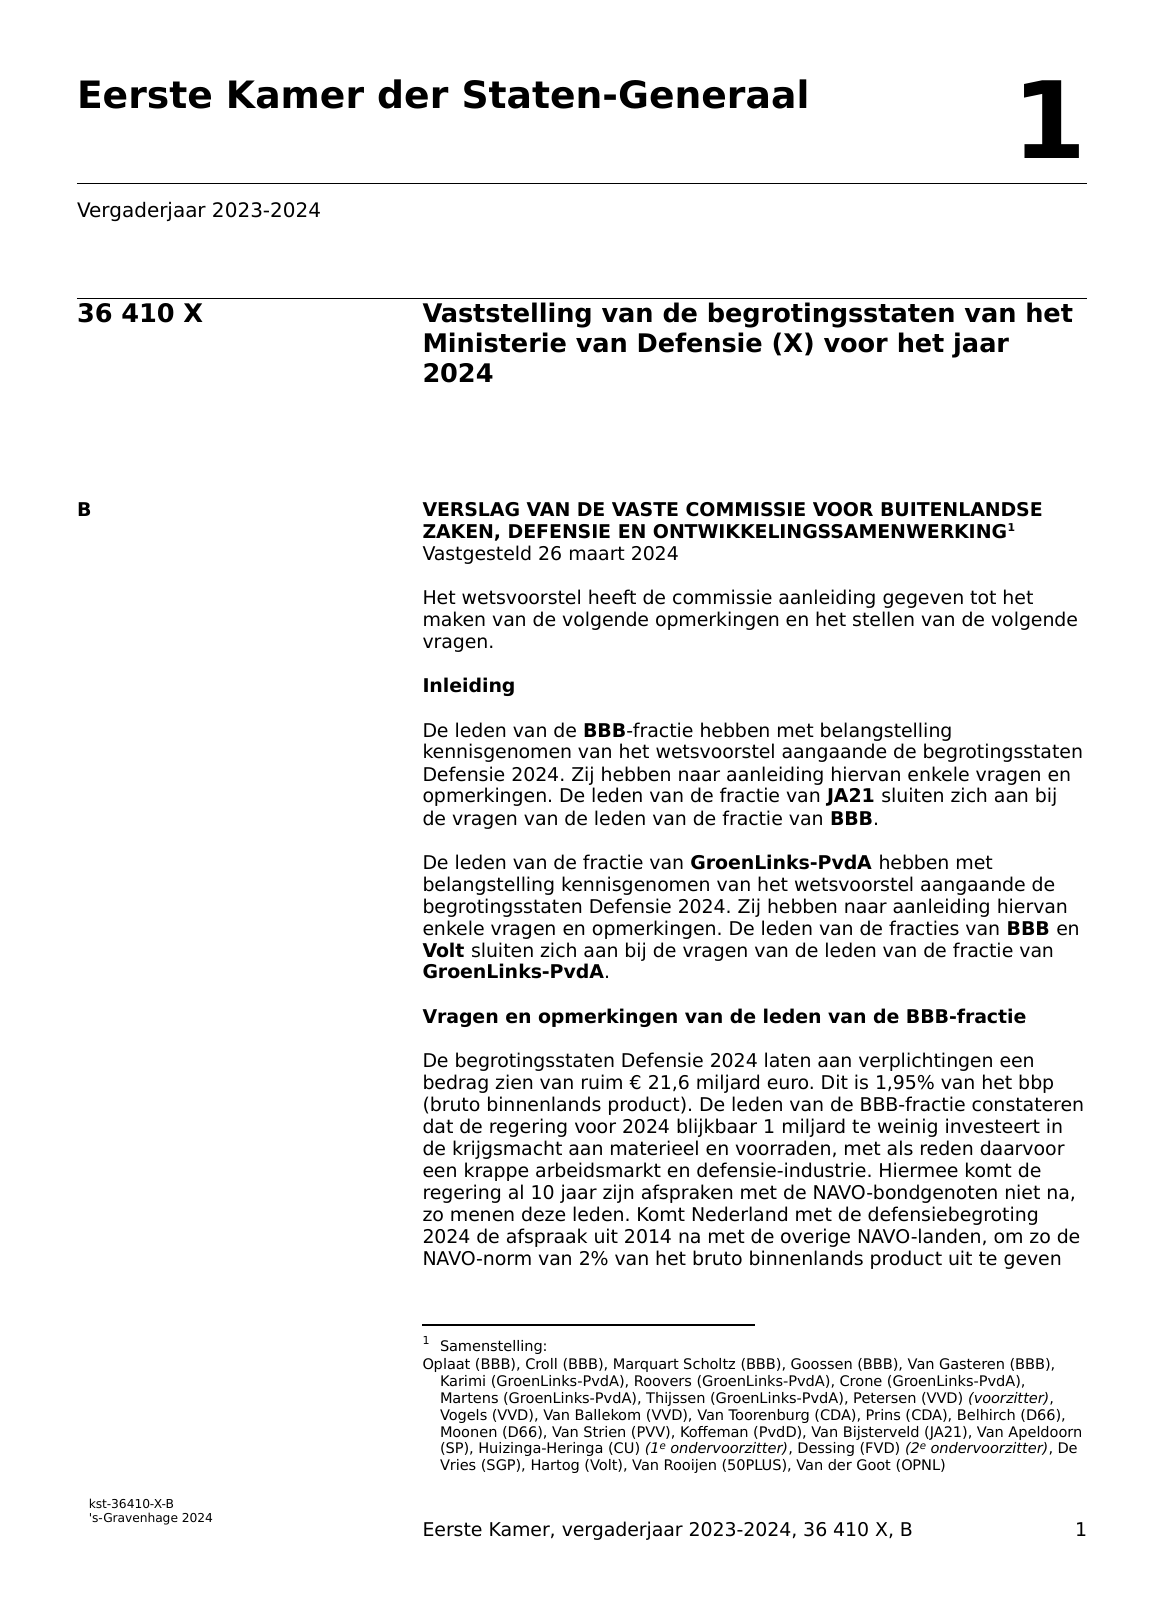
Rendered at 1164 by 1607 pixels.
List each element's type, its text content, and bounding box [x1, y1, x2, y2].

text De begrotingsstaten Defensie 2024 laten aan verplichtingen een bedrag zien van ruim € 21,6 miljard euro. Dit is 1,95% van het bbp (bruto binnenlands product). De leden van de BBB-fractie constateren dat de regering voor 2024 blijkbaar 1 miljard te weinig investeert in de krijgsmacht aan materieel en voorraden, met als reden daarvoor een krappe arbeidsmarkt en defensie-industrie. Hiermee komt de regering al 10 jaar zijn afspraken met de NAVO-bondgenoten niet na, zo menen deze leden. Komt Nederland met de defensiebegroting 2024 de afspraak uit 2014 na met de overige NAVO-landen, om zo de NAVO-norm van 2% van het bruto binnenlands product uit te geven [422, 1050, 1087, 1269]
text Oplaat (BBB), Croll (BBB), Marquart Scholtz (BBB), Goossen (BBB), Van Gasteren (BBB), Karimi (GroenLinks-PvdA), Roovers (GroenLinks-PvdA), Crone (GroenLinks-PvdA), Martens (GroenLinks-PvdA), Thijssen (GroenLinks-PvdA), Petersen (VVD) (voorzitter), Vogels (VVD), Van Ballekom (VVD), Van Toorenburg (CDA), Prins (CDA), Belhirch (D66), Moonen (D66), Van Strien (PVV), Koffeman (PvdD), Van Bijsterveld (JA21), Van Apeldoorn (SP), Huizinga-Heringa (CU) (1e ondervoorzitter), Dessing (FVD) (2e ondervoorzitter), De Vries (SGP), Hartog (Volt), Van Rooijen (50PLUS), Van der Goot (OPNL) [422, 1356, 1087, 1474]
table_cell Vergaderjaar 2023-2024 [77, 184, 1087, 298]
text Samenstelling: [422, 1334, 1087, 1356]
text Het wetsvoorstel heeft de commissie aanleiding gegeven tot het maken van de volgende opmerkingen en het stellen van de volgende vragen. [422, 587, 1087, 653]
subtitle Inleiding [422, 675, 1087, 697]
table_header 1 [886, 59, 1087, 183]
table_header Eerste Kamer der Staten-Generaal [77, 59, 886, 183]
text De leden van de BBB-fractie hebben met belangstelling kennisgenomen van het wetsvoorstel aangaande de begrotingsstaten Defensie 2024. Zij hebben naar aanleiding hiervan enkele vragen en opmerkingen. De leden van de fractie van JA21 sluiten zich aan bij de vragen van de leden van de fractie van BBB. [422, 719, 1087, 829]
subtitle Vragen en opmerkingen van de leden van de BBB-fractie [422, 1006, 1087, 1028]
text Vastgesteld 26 maart 2024 [422, 543, 1087, 565]
subtitle B VERSLAG VAN DE VASTE COMMISSIE VOOR BUITENLANDSE ZAKEN, DEFENSIE EN ONTWIKKELINGSSAMENWERKING [77, 499, 1087, 543]
text 's-Gravenhage 2024 [88, 1511, 323, 1525]
text kst-36410-X-B [88, 1497, 323, 1511]
subtitle 36 410 X Vaststelling van de begrotingsstaten van het Ministerie van Defensie (X) voor het jaar 2024 [77, 299, 1087, 388]
text De leden van de fractie van GroenLinks-PvdA hebben met belangstelling kennisgenomen van het wetsvoorstel aangaande de begrotingsstaten Defensie 2024. Zij hebben naar aanleiding hiervan enkele vragen en opmerkingen. De leden van de fracties van BBB en Volt sluiten zich aan bij de vragen van de leden van de fractie van GroenLinks-PvdA. [422, 852, 1087, 983]
